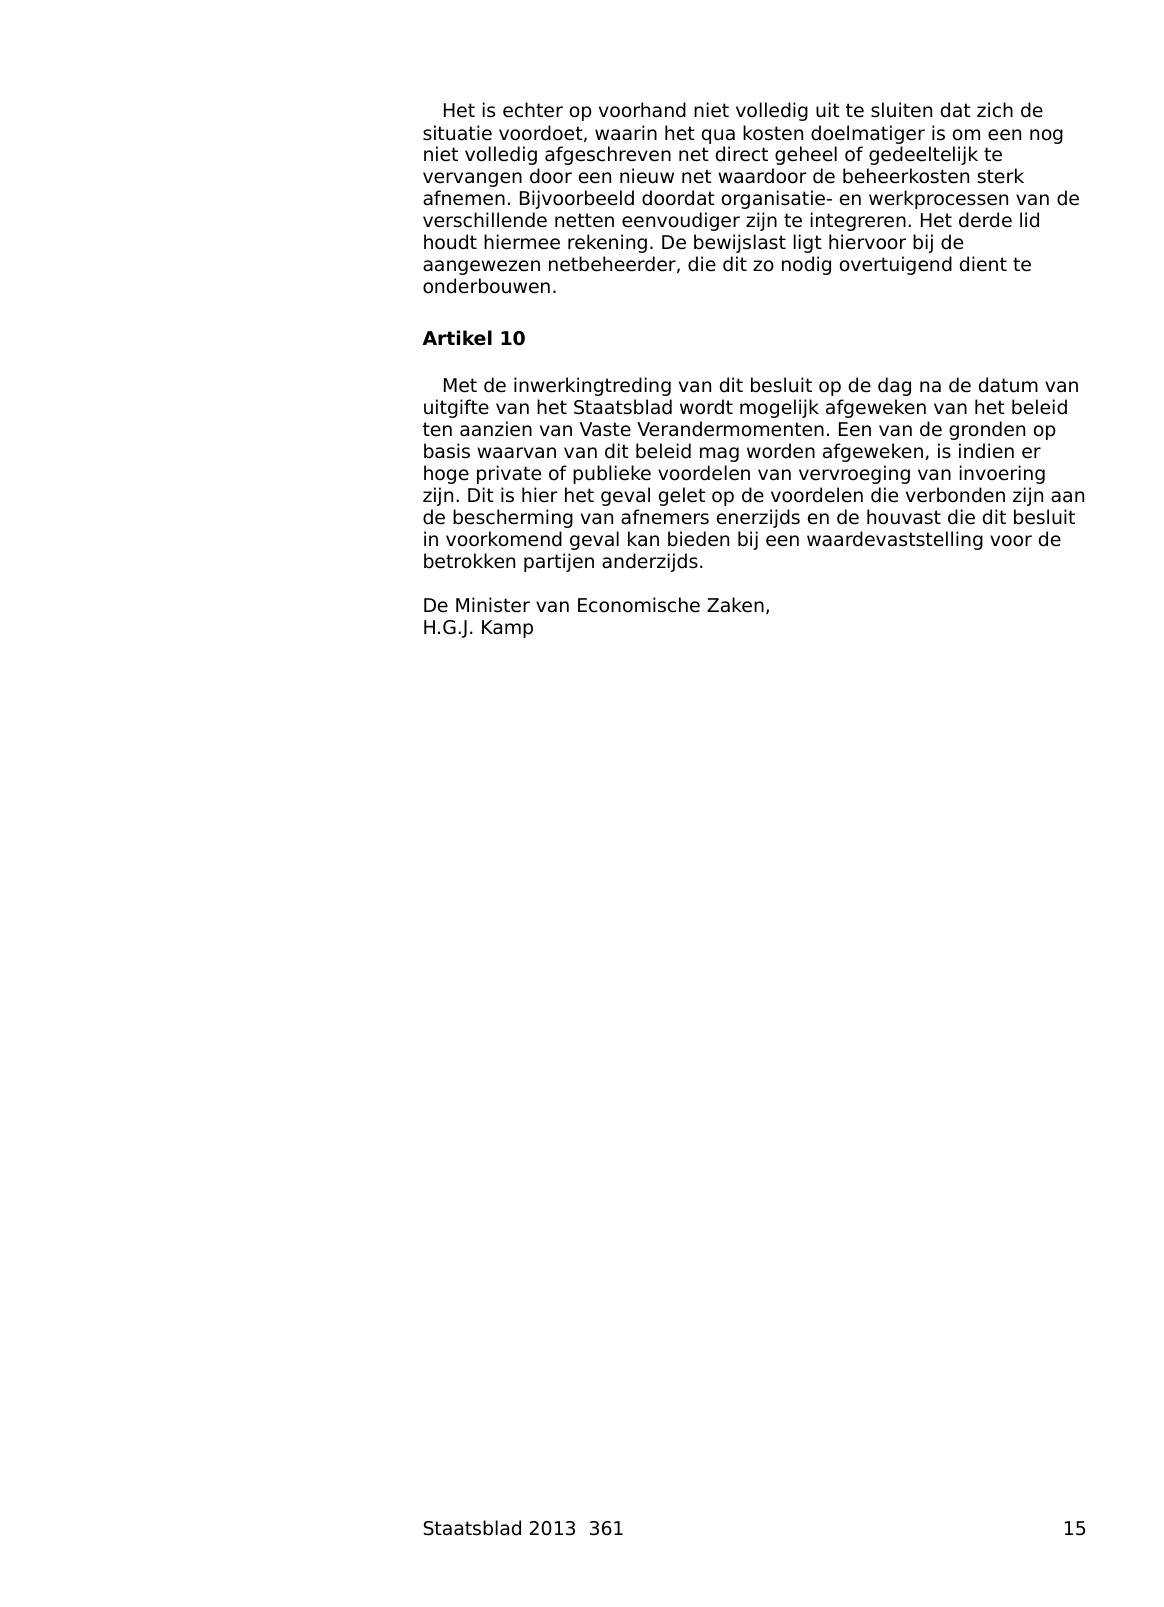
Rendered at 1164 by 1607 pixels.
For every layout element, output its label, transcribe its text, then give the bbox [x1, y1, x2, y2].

subtitle Artikel 10 [422, 328, 1087, 350]
text Met de inwerkingtreding van dit besluit op de dag na de datum van uitgifte van het Staatsblad wordt mogelijk afgeweken van het beleid ten aanzien van Vaste Verandermomenten. Een van de gronden op basis waarvan van dit beleid mag worden afgeweken, is indien er hoge private of publieke voordelen van vervroeging van invoering zijn. Dit is hier het geval gelet op de voordelen die verbonden zijn aan de bescherming van afnemers enerzijds en de houvast die dit besluit in voorkomend geval kan bieden bij een waardevaststelling voor de betrokken partijen anderzijds. [422, 375, 1087, 573]
text Het is echter op voorhand niet volledig uit te sluiten dat zich de situatie voordoet, waarin het qua kosten doelmatiger is om een nog niet volledig afgeschreven net direct geheel of gedeeltelijk te vervangen door een nieuw net waardoor de beheerkosten sterk afnemen. Bijvoorbeeld doordat organisatie- en werkprocessen van de verschillende netten eenvoudiger zijn te integreren. Het derde lid houdt hiermee rekening. De bewijslast ligt hiervoor bij de aangewezen netbeheerder, die dit zo nodig overtuigend dient te onderbouwen. [422, 100, 1087, 298]
text De Minister van Economische Zaken, H.G.J. Kamp [422, 595, 1087, 639]
